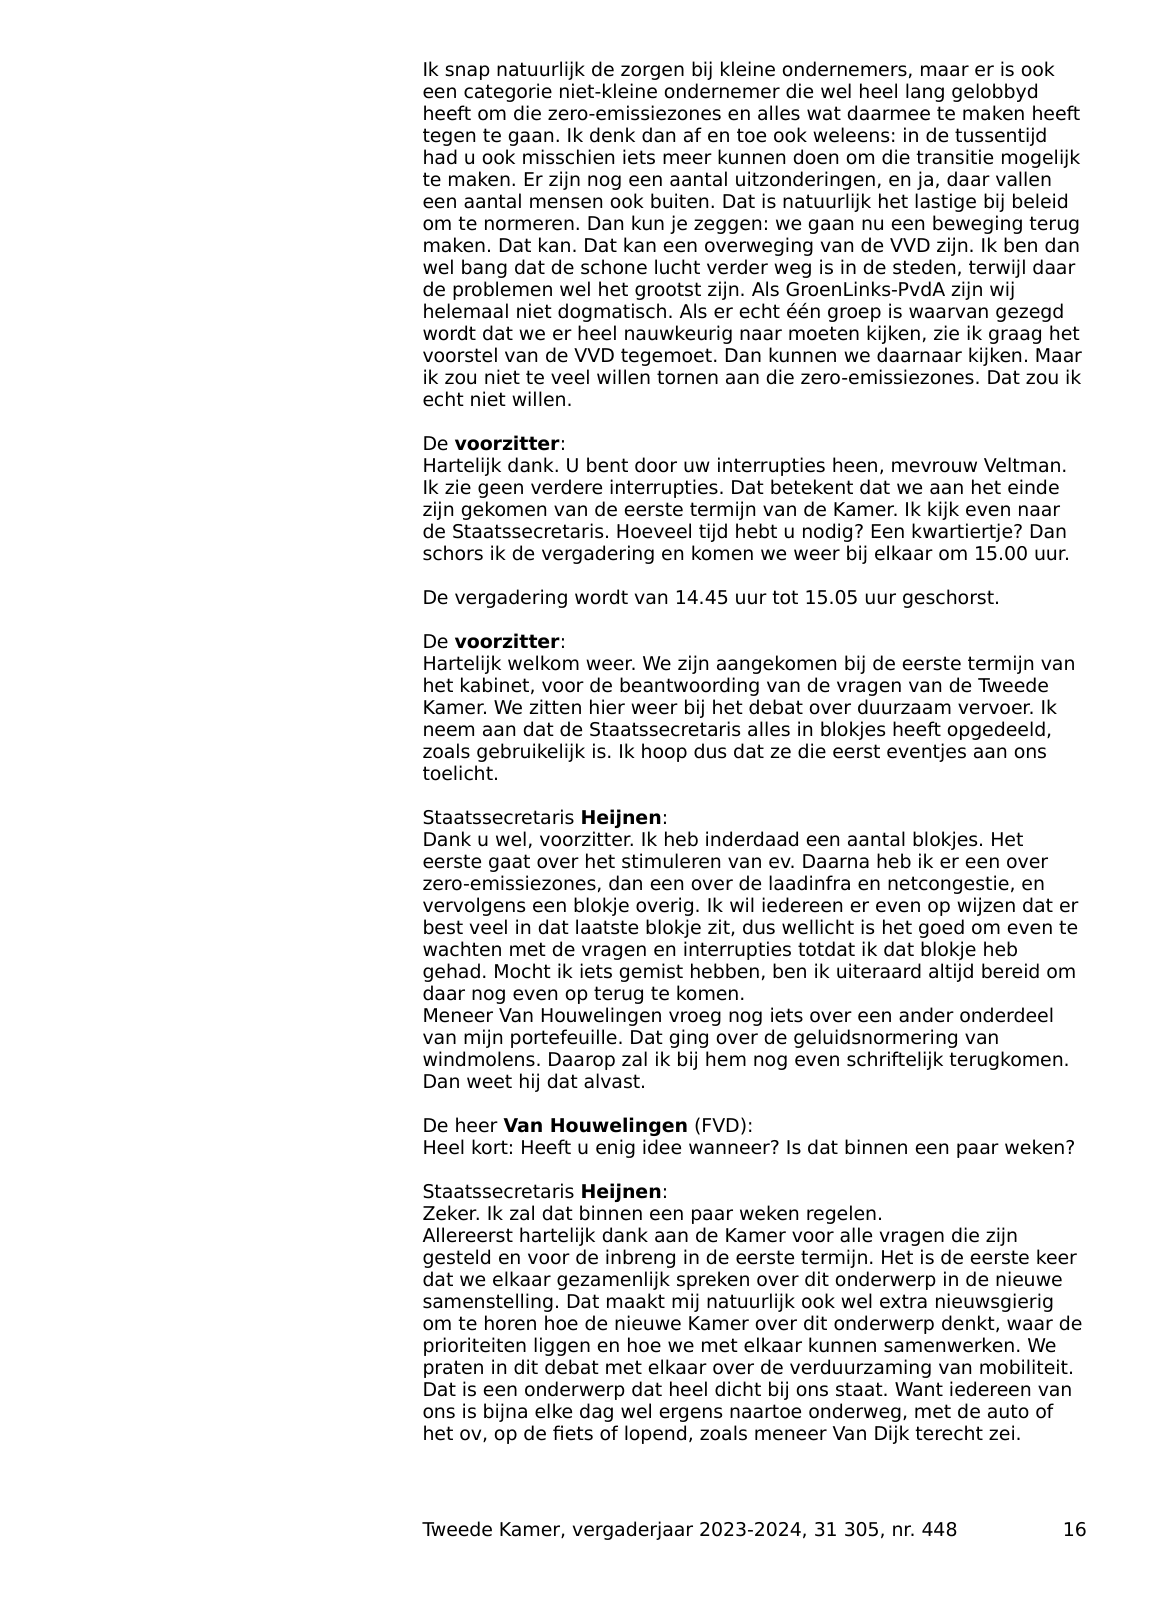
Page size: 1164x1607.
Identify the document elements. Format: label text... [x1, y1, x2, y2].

text Hartelijk welkom weer. We zijn aangekomen bij de eerste termijn van het kabinet, voor de beantwoording van de vragen van de Tweede Kamer. We zitten hier weer bij het debat over duurzaam vervoer. Ik neem aan dat de Staatssecretaris alles in blokjes heeft opgedeeld, zoals gebruikelijk is. Ik hoop dus dat ze die eerst eventjes aan ons toelicht. [422, 653, 1087, 785]
text Staatssecretaris Heijnen: [422, 1181, 1087, 1203]
text Zeker. Ik zal dat binnen een paar weken regelen. [422, 1203, 1087, 1225]
text Staatssecretaris Heijnen: [422, 807, 1087, 829]
text Meneer Van Houwelingen vroeg nog iets over een ander onderdeel van mijn portefeuille. Dat ging over de geluidsnormering van windmolens. Daarop zal ik bij hem nog even schriftelijk terugkomen. Dan weet hij dat alvast. [422, 1005, 1087, 1093]
text Heel kort: Heeft u enig idee wanneer? Is dat binnen een paar weken? [422, 1137, 1087, 1159]
text Allereerst hartelijk dank aan de Kamer voor alle vragen die zijn gesteld en voor de inbreng in de eerste termijn. Het is de eerste keer dat we elkaar gezamenlijk spreken over dit onderwerp in de nieuwe samenstelling. Dat maakt mij natuurlijk ook wel extra nieuwsgierig om te horen hoe de nieuwe Kamer over dit onderwerp denkt, waar de prioriteiten liggen en hoe we met elkaar kunnen samenwerken. We praten in dit debat met elkaar over de verduurzaming van mobiliteit. Dat is een onderwerp dat heel dicht bij ons staat. Want iedereen van ons is bijna elke dag wel ergens naartoe onderweg, met de auto of het ov, op de fiets of lopend, zoals meneer Van Dijk terecht zei. [422, 1225, 1087, 1445]
text Hartelijk dank. U bent door uw interrupties heen, mevrouw Veltman. Ik zie geen verdere interrupties. Dat betekent dat we aan het einde zijn gekomen van de eerste termijn van de Kamer. Ik kijk even naar de Staatssecretaris. Hoeveel tijd hebt u nodig? Een kwartiertje? Dan schors ik de vergadering en komen we weer bij elkaar om 15.00 uur. [422, 455, 1087, 565]
text De heer Van Houwelingen (FVD): [422, 1115, 1087, 1137]
text Ik snap natuurlijk de zorgen bij kleine ondernemers, maar er is ook een categorie niet-kleine ondernemer die wel heel lang gelobbyd heeft om die zero-emissiezones en alles wat daarmee te maken heeft tegen te gaan. Ik denk dan af en toe ook weleens: in de tussentijd had u ook misschien iets meer kunnen doen om die transitie mogelijk te maken. Er zijn nog een aantal uitzonderingen, en ja, daar vallen een aantal mensen ook buiten. Dat is natuurlijk het lastige bij beleid om te normeren. Dan kun je zeggen: we gaan nu een beweging terug maken. Dat kan. Dat kan een overweging van de VVD zijn. Ik ben dan wel bang dat de schone lucht verder weg is in de steden, terwijl daar de problemen wel het grootst zijn. Als GroenLinks-PvdA zijn wij helemaal niet dogmatisch. Als er echt één groep is waarvan gezegd wordt dat we er heel nauwkeurig naar moeten kijken, zie ik graag het voorstel van de VVD tegemoet. Dan kunnen we daarnaar kijken. Maar ik zou niet te veel willen tornen aan die zero-emissiezones. Dat zou ik echt niet willen. [422, 59, 1087, 411]
text De voorzitter: [422, 631, 1087, 653]
text Dank u wel, voorzitter. Ik heb inderdaad een aantal blokjes. Het eerste gaat over het stimuleren van ev. Daarna heb ik er een over zero-emissiezones, dan een over de laadinfra en netcongestie, en vervolgens een blokje overig. Ik wil iedereen er even op wijzen dat er best veel in dat laatste blokje zit, dus wellicht is het goed om even te wachten met de vragen en interrupties totdat ik dat blokje heb gehad. Mocht ik iets gemist hebben, ben ik uiteraard altijd bereid om daar nog even op terug te komen. [422, 829, 1087, 1005]
text De vergadering wordt van 14.45 uur tot 15.05 uur geschorst. [422, 587, 1087, 609]
text De voorzitter: [422, 433, 1087, 455]
